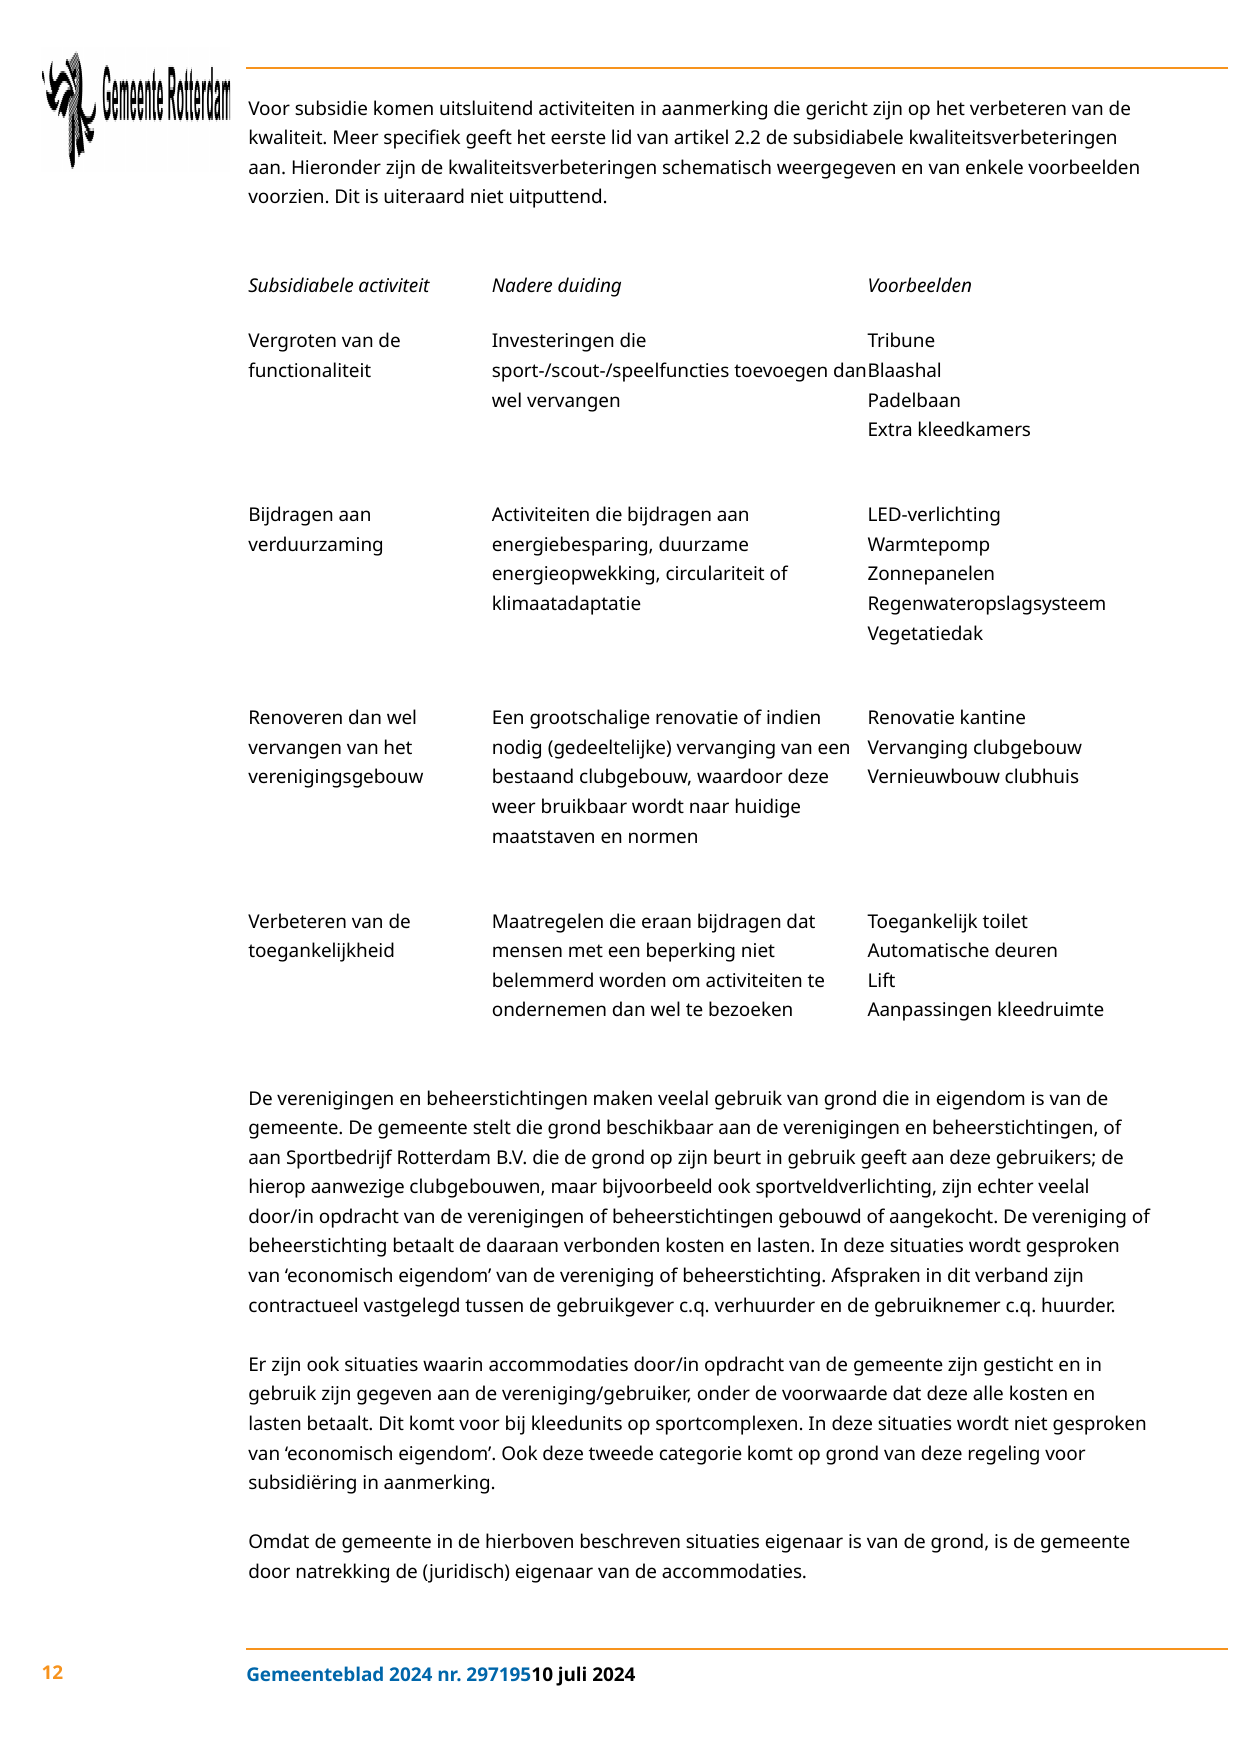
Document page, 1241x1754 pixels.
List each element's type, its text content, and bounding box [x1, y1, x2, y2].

table_header Subsidiabele activiteit [248, 273, 492, 298]
table_header Voorbeelden [867, 273, 1152, 298]
table_cell Vergroten van de functionaliteit [248, 298, 492, 472]
table_cell Activiteiten die bijdragen aan energiebesparing, duurzame energieopwekking, circulariteit of klimaatadaptatie [492, 472, 867, 675]
table_cell Maatregelen die eraan bijdragen dat mensen met een beperking niet belemmerd worden om activiteiten te ondernemen dan wel te bezoeken [492, 878, 867, 1052]
table_cell Verbeteren van de toegankelijkheid [248, 878, 492, 1052]
text Voor subsidie komen uitsluitend activiteiten in aanmerking die gericht zijn op het verbeteren van de kwaliteit. Meer specifiek geeft het eerste lid van artikel 2.2 de subsidiabele kwaliteitsverbeteringen aan. Hieronder zijn de kwaliteitsverbeteringen schematisch weergegeven en van enkele voorbeelden voorzien. Dit is uiteraard niet uitputtend. [248, 95, 1152, 209]
table_cell Bijdragen aan verduurzaming [248, 472, 492, 675]
table_cell LED-verlichting Warmtepomp Zonnepanelen Regenwateropslagsysteem Vegetatiedak [867, 472, 1152, 675]
table_cell Investeringen die sport-/scout-/speelfuncties toevoegen dan wel vervangen [492, 298, 867, 472]
table_cell Een grootschalige renovatie of indien nodig (gedeeltelijke) vervanging van een bestaand clubgebouw, waardoor deze weer bruikbaar wordt naar huidige maatstaven en normen [492, 675, 867, 878]
table_cell Tribune Blaashal Padelbaan Extra kleedkamers [867, 298, 1152, 472]
text De verenigingen en beheerstichtingen maken veelal gebruik van grond die in eigendom is van de gemeente. De gemeente stelt die grond beschikbaar aan de verenigingen en beheerstichtingen, of aan Sportbedrijf Rotterdam B.V. die de grond op zijn beurt in gebruik geeft aan deze gebruikers; de hierop aanwezige clubgebouwen, maar bijvoorbeeld ook sportveldverlichting, zijn echter veelal door/in opdracht van de verenigingen of beheerstichtingen gebouwd of aangekocht. De vereniging of beheerstichting betaalt de daaraan verbonden kosten en lasten. In deze situaties wordt gesproken van ‘economisch eigendom’ van de vereniging of beheerstichting. Afspraken in dit verband zijn contractueel vastgelegd tussen de gebruikgever c.q. verhuurder en de gebruiknemer c.q. huurder. [248, 1085, 1152, 1317]
text Omdat de gemeente in de hierboven beschreven situaties eigenaar is van de grond, is de gemeente door natrekking de (juridisch) eigenaar van de accommodaties. [248, 1528, 1152, 1584]
picture [41, 47, 231, 172]
table_header Nadere duiding [492, 273, 867, 298]
text Er zijn ook situaties waarin accommodaties door/in opdracht van de gemeente zijn gesticht en in gebruik zijn gegeven aan de vereniging/gebruiker, onder de voorwaarde dat deze alle kosten en lasten betaalt. Dit komt voor bij kleedunits op sportcomplexen. In deze situaties wordt niet gesproken van ‘economisch eigendom’. Ook deze tweede categorie komt op grond van deze regeling voor subsidiëring in aanmerking. [248, 1351, 1152, 1495]
table_cell Toegankelijk toilet Automatische deuren Lift Aanpassingen kleedruimte [867, 878, 1152, 1052]
table_cell Renoveren dan wel vervangen van het verenigingsgebouw [248, 675, 492, 878]
table_cell Renovatie kantine Vervanging clubgebouw Vernieuwbouw clubhuis [867, 675, 1152, 878]
